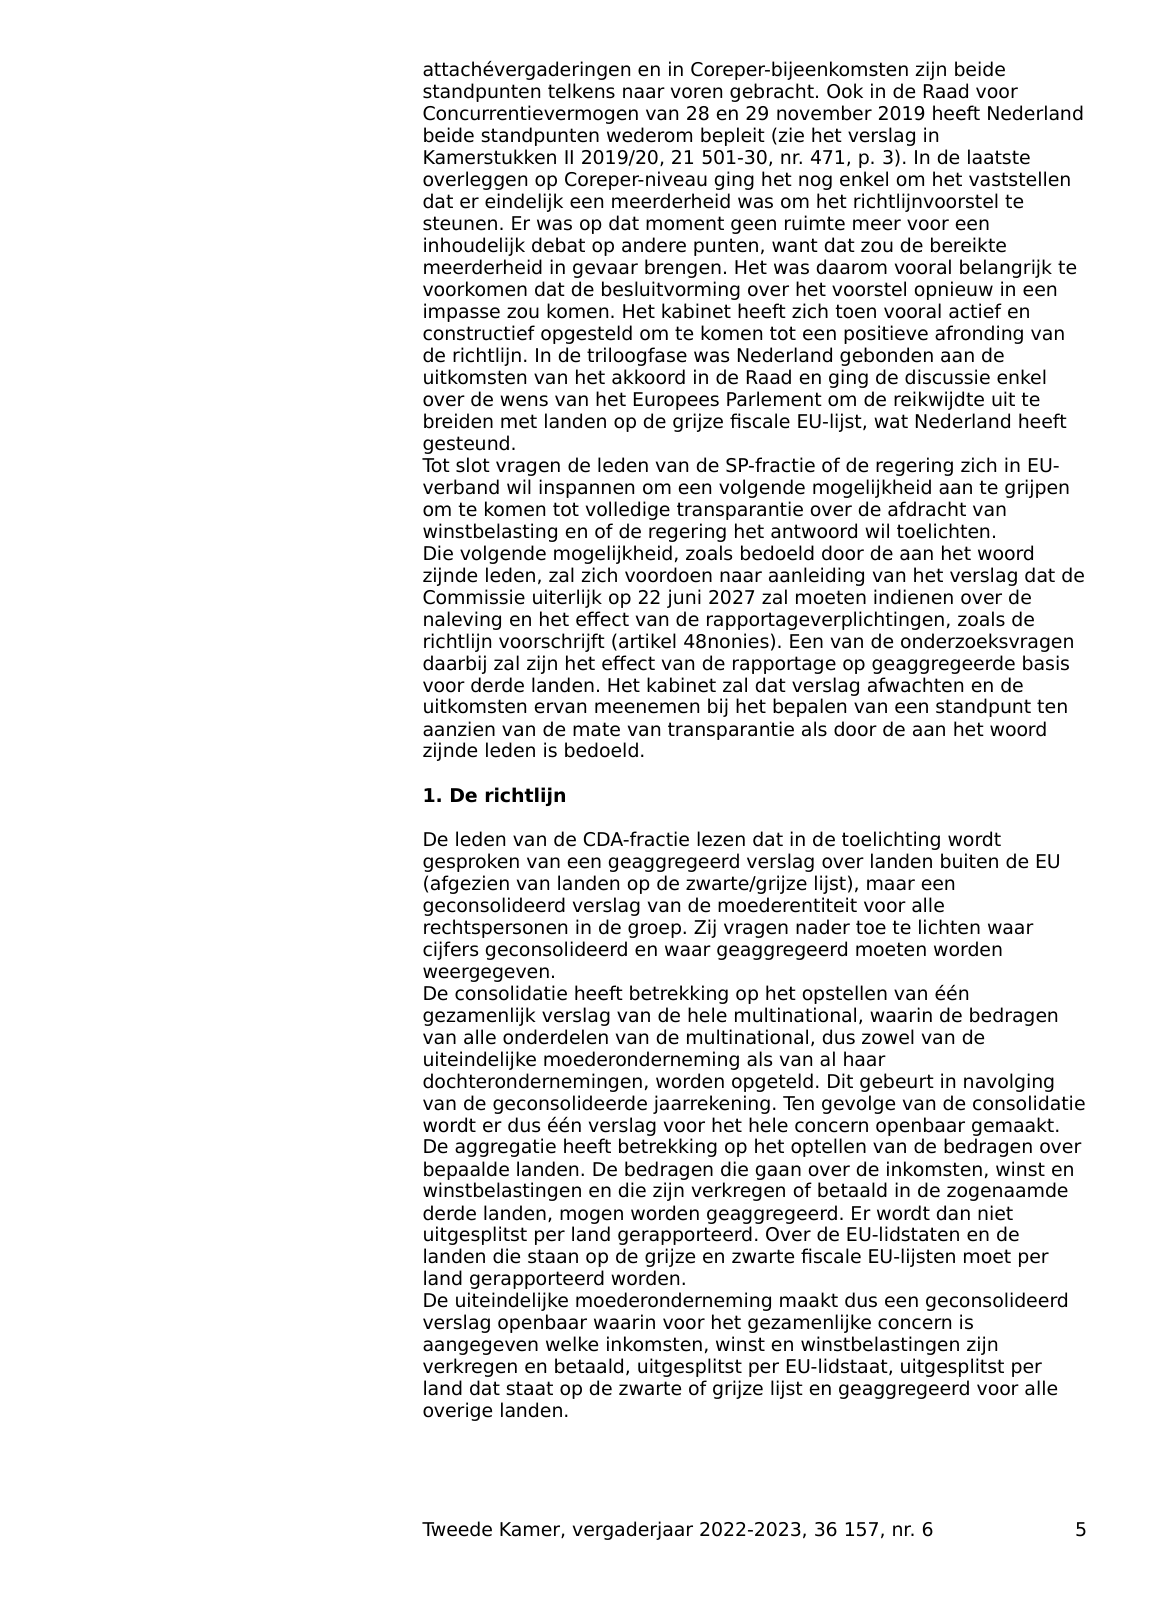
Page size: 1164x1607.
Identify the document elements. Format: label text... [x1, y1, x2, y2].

text attachévergaderingen en in Coreper-bijeenkomsten zijn beide standpunten telkens naar voren gebracht. Ook in de Raad voor Concurrentievermogen van 28 en 29 november 2019 heeft Nederland beide standpunten wederom bepleit (zie het verslag in Kamerstukken II 2019/20, 21 501-30, nr. 471, p. 3). In de laatste overleggen op Coreper-niveau ging het nog enkel om het vaststellen dat er eindelijk een meerderheid was om het richtlijnvoorstel te steunen. Er was op dat moment geen ruimte meer voor een inhoudelijk debat op andere punten, want dat zou de bereikte meerderheid in gevaar brengen. Het was daarom vooral belangrijk te voorkomen dat de besluitvorming over het voorstel opnieuw in een impasse zou komen. Het kabinet heeft zich toen vooral actief en constructief opgesteld om te komen tot een positieve afronding van de richtlijn. In de triloogfase was Nederland gebonden aan de uitkomsten van het akkoord in de Raad en ging de discussie enkel over de wens van het Europees Parlement om de reikwijdte uit te breiden met landen op de grijze fiscale EU-lijst, wat Nederland heeft gesteund. [422, 59, 1087, 455]
text Die volgende mogelijkheid, zoals bedoeld door de aan het woord zijnde leden, zal zich voordoen naar aanleiding van het verslag dat de Commissie uiterlijk op 22 juni 2027 zal moeten indienen over de naleving en het effect van de rapportageverplichtingen, zoals de richtlijn voorschrijft (artikel 48nonies). Een van de onderzoeksvragen daarbij zal zijn het effect van de rapportage op geaggregeerde basis voor derde landen. Het kabinet zal dat verslag afwachten en de uitkomsten ervan meenemen bij het bepalen van een standpunt ten aanzien van de mate van transparantie als door de aan het woord zijnde leden is bedoeld. [422, 543, 1087, 762]
text De leden van de CDA-fractie lezen dat in de toelichting wordt gesproken van een geaggregeerd verslag over landen buiten de EU (afgezien van landen op de zwarte/grijze lijst), maar een geconsolideerd verslag van de moederentiteit voor alle rechtspersonen in de groep. Zij vragen nader toe te lichten waar cijfers geconsolideerd en waar geaggregeerd moeten worden weergegeven. [422, 829, 1087, 983]
subtitle 1. De richtlijn [422, 784, 1087, 807]
text De uiteindelijke moederonderneming maakt dus een geconsolideerd verslag openbaar waarin voor het gezamenlijke concern is aangegeven welke inkomsten, winst en winstbelastingen zijn verkregen en betaald, uitgesplitst per EU-lidstaat, uitgesplitst per land dat staat op de zwarte of grijze lijst en geaggregeerd voor alle overige landen. [422, 1290, 1087, 1422]
text De consolidatie heeft betrekking op het opstellen van één gezamenlijk verslag van de hele multinational, waarin de bedragen van alle onderdelen van de multinational, dus zowel van de uiteindelijke moederonderneming als van al haar dochterondernemingen, worden opgeteld. Dit gebeurt in navolging van de geconsolideerde jaarrekening. Ten gevolge van de consolidatie wordt er dus één verslag voor het hele concern openbaar gemaakt. [422, 983, 1087, 1136]
text De aggregatie heeft betrekking op het optellen van de bedragen over bepaalde landen. De bedragen die gaan over de inkomsten, winst en winstbelastingen en die zijn verkregen of betaald in de zogenaamde derde landen, mogen worden geaggregeerd. Er wordt dan niet uitgesplitst per land gerapporteerd. Over de EU-lidstaten en de landen die staan op de grijze en zwarte fiscale EU-lijsten moet per land gerapporteerd worden. [422, 1136, 1087, 1290]
text Tot slot vragen de leden van de SP-fractie of de regering zich in EU-verband wil inspannen om een volgende mogelijkheid aan te grijpen om te komen tot volledige transparantie over de afdracht van winstbelasting en of de regering het antwoord wil toelichten. [422, 455, 1087, 543]
